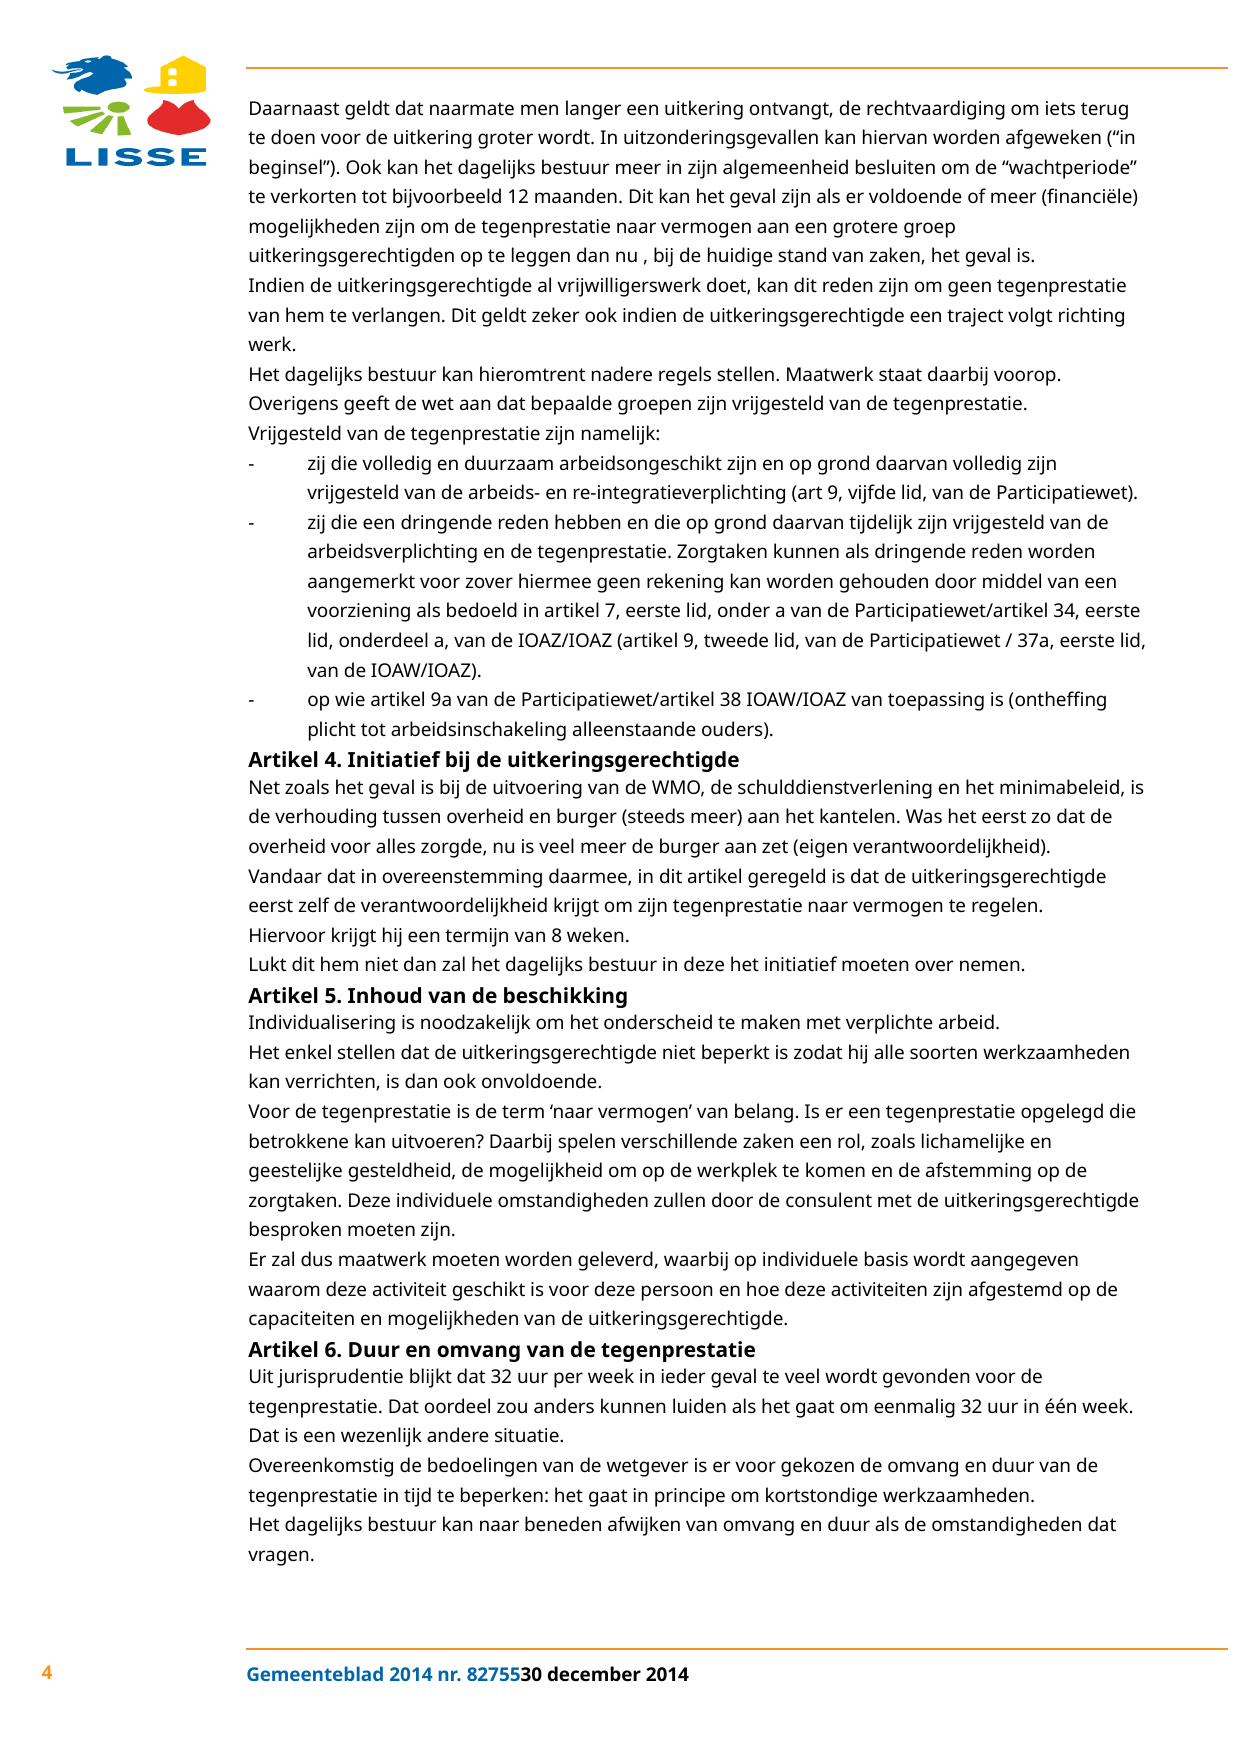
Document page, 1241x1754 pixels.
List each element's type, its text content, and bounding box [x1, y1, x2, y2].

text Het enkel stellen dat de uitkeringsgerechtigde niet beperkt is zodat hij alle soorten werkzaamheden kan verrichten, is dan ook onvoldoende. [248, 1039, 1152, 1094]
text Net zoals het geval is bij de uitvoering van de WMO, de schulddienstverlening en het minimabeleid, is de verhouding tussen overheid en burger (steeds meer) aan het kantelen. Was het eerst zo dat de overheid voor alles zorgde, nu is veel meer de burger aan zet (eigen verantwoordelijkheid). [248, 774, 1152, 859]
text Het dagelijks bestuur kan naar beneden afwijken van omvang en duur als de omstandigheden dat vragen. [248, 1511, 1152, 1567]
text Individualisering is noodzakelijk om het onderscheid te maken met verplichte arbeid. [248, 1009, 1152, 1035]
text Er zal dus maatwerk moeten worden geleverd, waarbij op individuele basis wordt aangegeven waarom deze activiteit geschikt is voor deze persoon en hoe deze activiteiten zijn afgestemd op de capaciteiten en mogelijkheden van de uitkeringsgerechtigde. [248, 1246, 1152, 1331]
text Overigens geeft de wet aan dat bepaalde groepen zijn vrijgesteld van de tegenprestatie. [248, 391, 1152, 416]
text Overeenkomstig de bedoelingen van de wetgever is er voor gekozen de omvang en duur van de tegenprestatie in tijd te beperken: het gaat in principe om kortstondige werkzaamheden. [248, 1452, 1152, 1507]
picture [41, 47, 231, 172]
text Daarnaast geldt dat naarmate men langer een uitkering ontvangt, de rechtvaardiging om iets terug te doen voor de uitkering groter wordt. In uitzonderingsgevallen kan hiervan worden afgeweken (“in beginsel”). Ook kan het dagelijks bestuur meer in zijn algemeenheid besluiten om de “wachtperiode” te verkorten tot bijvoorbeeld 12 maanden. Dit kan het geval zijn als er voldoende of meer (financiële) mogelijkheden zijn om de tegenprestatie naar vermogen aan een grotere groep uitkeringsgerechtigden op te leggen dan nu , bij de huidige stand van zaken, het geval is. [248, 95, 1152, 268]
text Artikel 4. Initiatief bij de uitkeringsgerechtigde [248, 746, 1152, 774]
text Artikel 6. Duur en omvang van de tegenprestatie [248, 1335, 1152, 1363]
text Het dagelijks bestuur kan hieromtrent nadere regels stellen. Maatwerk staat daarbij voorop. [248, 361, 1152, 387]
text Artikel 5. Inhoud van de beschikking [248, 981, 1152, 1009]
text Vrijgesteld van de tegenprestatie zijn namelijk: [248, 420, 1152, 446]
list zij die een dringende reden hebben en die op grond daarvan tijdelijk zijn vrijgesteld van de arbeidsverplichting en de tegenprestatie. Zorgtaken kunnen als dringende reden worden aangemerkt voor zover hiermee geen rekening kan worden gehouden door middel van een voorziening als bedoeld in artikel 7, eerste lid, onder a van de Participatiewet/artikel 34, eerste lid, onderdeel a, van de IOAZ/IOAZ (artikel 9, tweede lid, van de Participatiewet / 37a, eerste lid, van de IOAW/IOAZ). [248, 509, 1152, 683]
text Lukt dit hem niet dan zal het dagelijks bestuur in deze het initiatief moeten over nemen. [248, 952, 1152, 977]
text Hiervoor krijgt hij een termijn van 8 weken. [248, 922, 1152, 948]
text Vandaar dat in overeenstemming daarmee, in dit artikel geregeld is dat de uitkeringsgerechtigde eerst zelf de verantwoordelijkheid krijgt om zijn tegenprestatie naar vermogen te regelen. [248, 863, 1152, 918]
list op wie artikel 9a van de Participatiewet/artikel 38 IOAW/IOAZ van toepassing is (ontheffing plicht tot arbeidsinschakeling alleenstaande ouders). [248, 686, 1152, 742]
list zij die volledig en duurzaam arbeidsongeschikt zijn en op grond daarvan volledig zijn vrijgesteld van de arbeids- en re-integratieverplichting (art 9, vijfde lid, van de Participatiewet). [248, 450, 1152, 505]
text Indien de uitkeringsgerechtigde al vrijwilligerswerk doet, kan dit reden zijn om geen tegenprestatie van hem te verlangen. Dit geldt zeker ook indien de uitkeringsgerechtigde een traject volgt richting werk. [248, 272, 1152, 357]
text Uit jurisprudentie blijkt dat 32 uur per week in ieder geval te veel wordt gevonden voor de tegenprestatie. Dat oordeel zou anders kunnen luiden als het gaat om eenmalig 32 uur in één week. Dat is een wezenlijk andere situatie. [248, 1363, 1152, 1448]
text Voor de tegenprestatie is de term ‘naar vermogen’ van belang. Is er een tegenprestatie opgelegd die betrokkene kan uitvoeren? Daarbij spelen verschillende zaken een rol, zoals lichamelijke en geestelijke gesteldheid, de mogelijkheid om op de werkplek te komen en de afstemming op de zorgtaken. Deze individuele omstandigheden zullen door de consulent met de uitkeringsgerechtigde besproken moeten zijn. [248, 1098, 1152, 1242]
